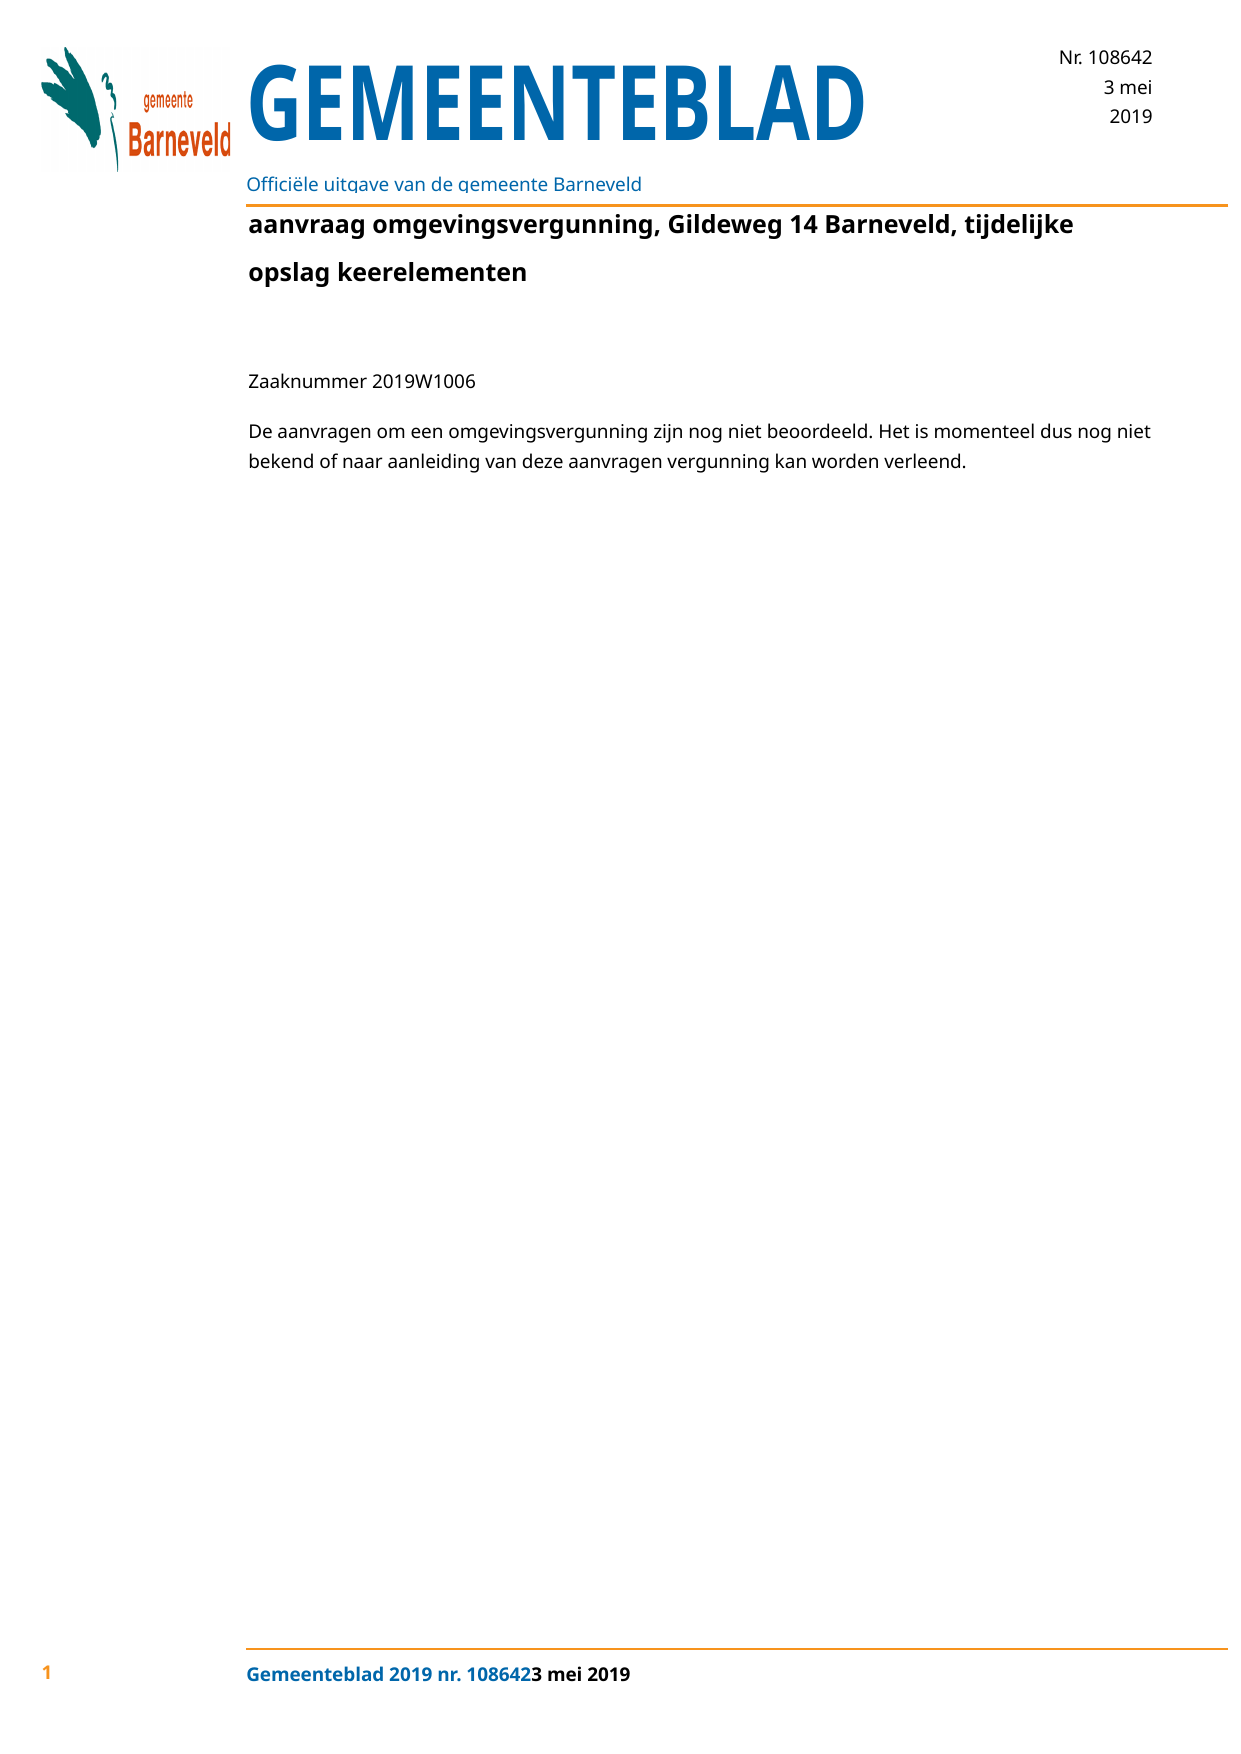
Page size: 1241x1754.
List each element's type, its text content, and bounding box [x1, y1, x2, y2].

text De aanvragen om een omgevingsvergunning zijn nog niet beoordeeld. Het is momenteel dus nog niet bekend of naar aanleiding van deze aanvragen vergunning kan worden verleend. [248, 419, 1152, 474]
text aanvraag omgevingsvergunning, Gildeweg 14 Barneveld, tijdelijke opslag keerelementen [248, 207, 1152, 288]
picture [41, 47, 231, 172]
text Zaaknummer 2019W1006 [248, 368, 1152, 394]
